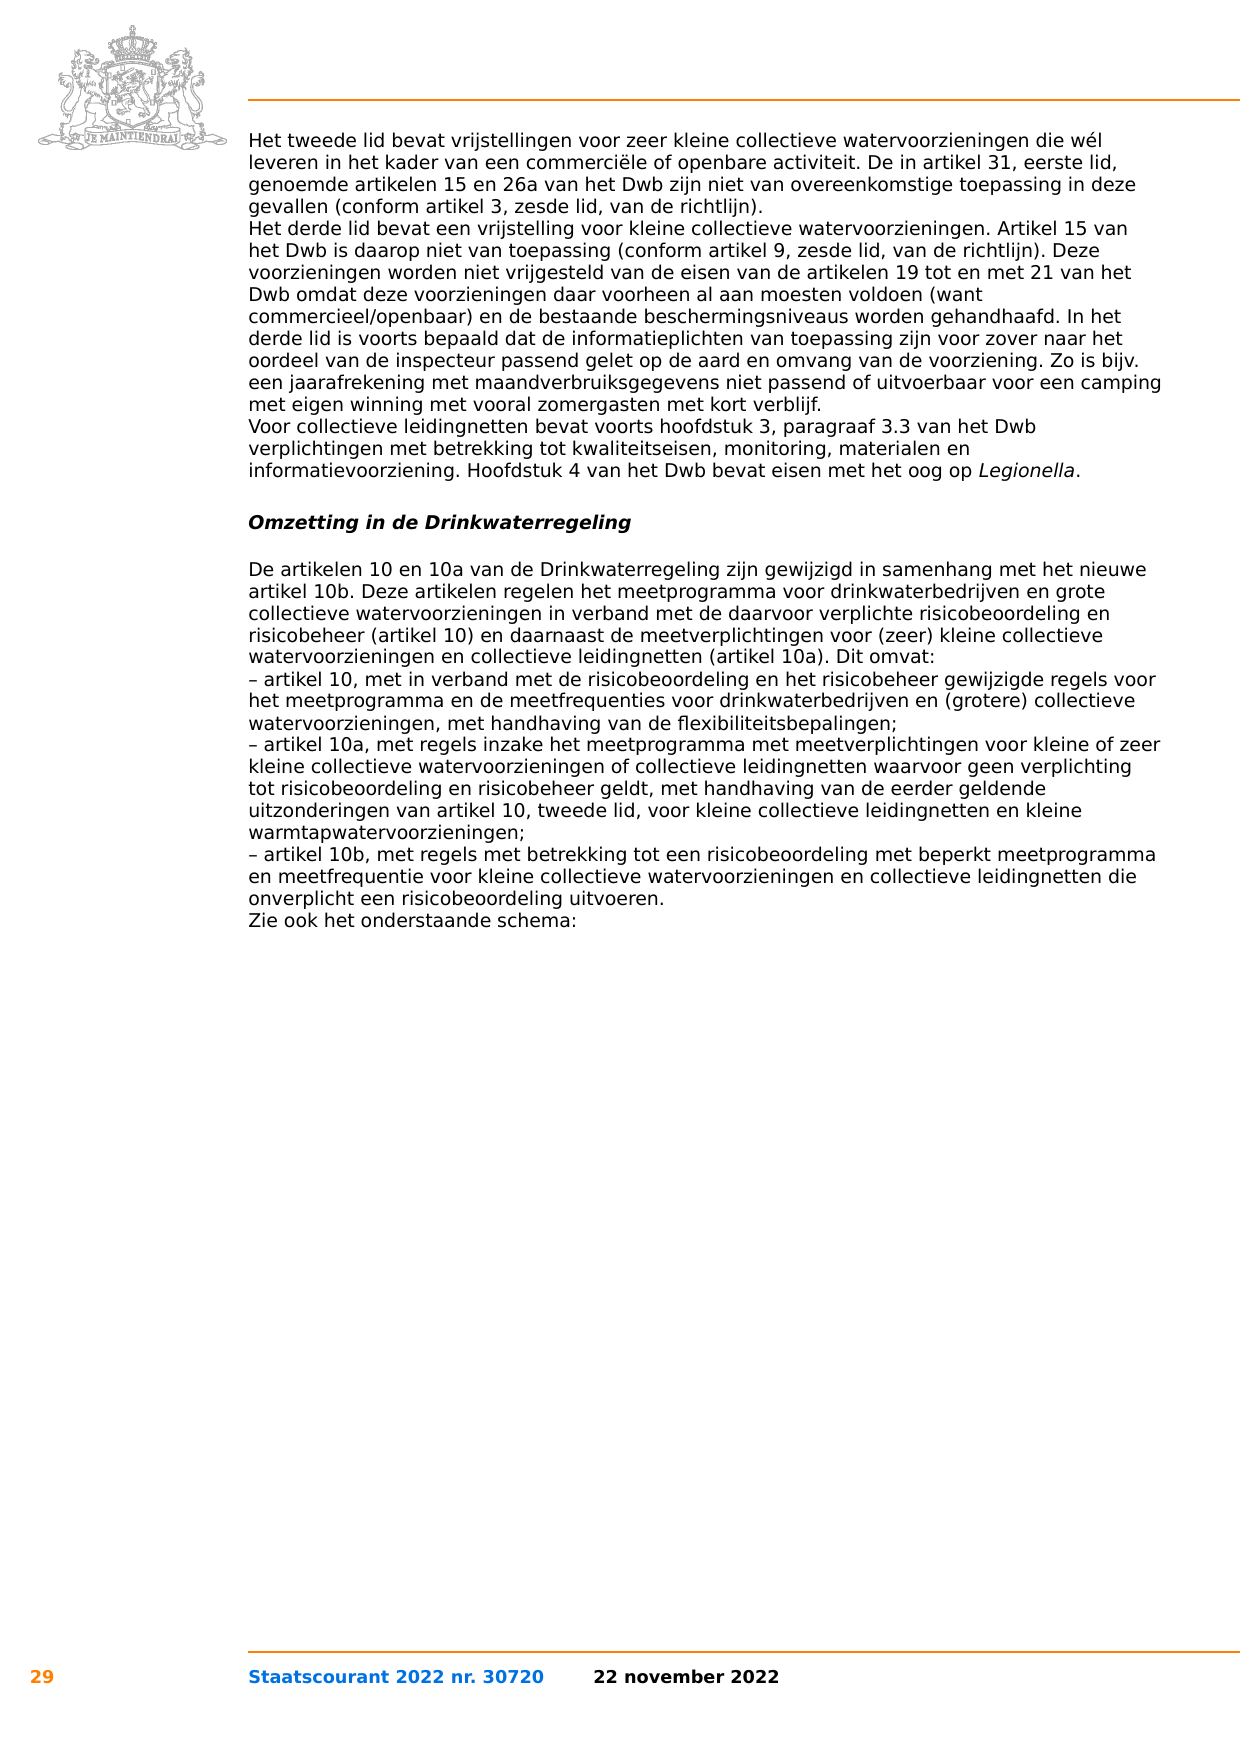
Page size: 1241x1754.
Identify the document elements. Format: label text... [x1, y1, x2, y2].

text Het tweede lid bevat vrijstellingen voor zeer kleine collectieve watervoorzieningen die wél leveren in het kader van een commerciële of openbare activiteit. De in artikel 31, eerste lid, genoemde artikelen 15 en 26a van het Dwb zijn niet van overeenkomstige toepassing in deze gevallen (conform artikel 3, zesde lid, van de richtlijn). [248, 130, 1163, 218]
text Het derde lid bevat een vrijstelling voor kleine collectieve watervoorzieningen. Artikel 15 van het Dwb is daarop niet van toepassing (conform artikel 9, zesde lid, van de richtlijn). Deze voorzieningen worden niet vrijgesteld van de eisen van de artikelen 19 tot en met 21 van het Dwb omdat deze voorzieningen daar voorheen al aan moesten voldoen (want commercieel/openbaar) en de bestaande beschermingsniveaus worden gehandhaafd. In het derde lid is voorts bepaald dat de informatieplichten van toepassing zijn voor zover naar het oordeel van de inspecteur passend gelet op de aard en omvang van de voorziening. Zo is bijv. een jaarafrekening met maandverbruiksgegevens niet passend of uitvoerbaar voor een camping met eigen winning met vooral zomergasten met kort verblijf. [248, 218, 1163, 416]
text Voor collectieve leidingnetten bevat voorts hoofdstuk 3, paragraaf 3.3 van het Dwb verplichtingen met betrekking tot kwaliteitseisen, monitoring, materialen en informatievoorziening. Hoofdstuk 4 van het Dwb bevat eisen met het oog op Legionella. [248, 416, 1163, 482]
text De artikelen 10 en 10a van de Drinkwaterregeling zijn gewijzigd in samenhang met het nieuwe artikel 10b. Deze artikelen regelen het meetprogramma voor drinkwaterbedrijven en grote collectieve watervoorzieningen in verband met de daarvoor verplichte risicobeoordeling en risicobeheer (artikel 10) en daarnaast de meetverplichtingen voor (zeer) kleine collectieve watervoorzieningen en collectieve leidingnetten (artikel 10a). Dit omvat: [248, 558, 1163, 668]
text – artikel 10b, met regels met betrekking tot een risicobeoordeling met beperkt meetprogramma en meetfrequentie voor kleine collectieve watervoorzieningen en collectieve leidingnetten die onverplicht een risicobeoordeling uitvoeren. [248, 844, 1163, 910]
text – artikel 10a, met regels inzake het meetprogramma met meetverplichtingen voor kleine of zeer kleine collectieve watervoorzieningen of collectieve leidingnetten waarvoor geen verplichting tot risicobeoordeling en risicobeheer geldt, met handhaving van de eerder geldende uitzonderingen van artikel 10, tweede lid, voor kleine collectieve leidingnetten en kleine warmtapwatervoorzieningen; [248, 734, 1163, 844]
subtitle Omzetting in de Drinkwaterregeling [248, 512, 1163, 533]
text – artikel 10, met in verband met de risicobeoordeling en het risicobeheer gewijzigde regels voor het meetprogramma en de meetfrequenties voor drinkwaterbedrijven en (grotere) collectieve watervoorzieningen, met handhaving van de flexibiliteitsbepalingen; [248, 668, 1163, 734]
picture [38, 25, 227, 150]
text Zie ook het onderstaande schema: [248, 910, 1163, 932]
